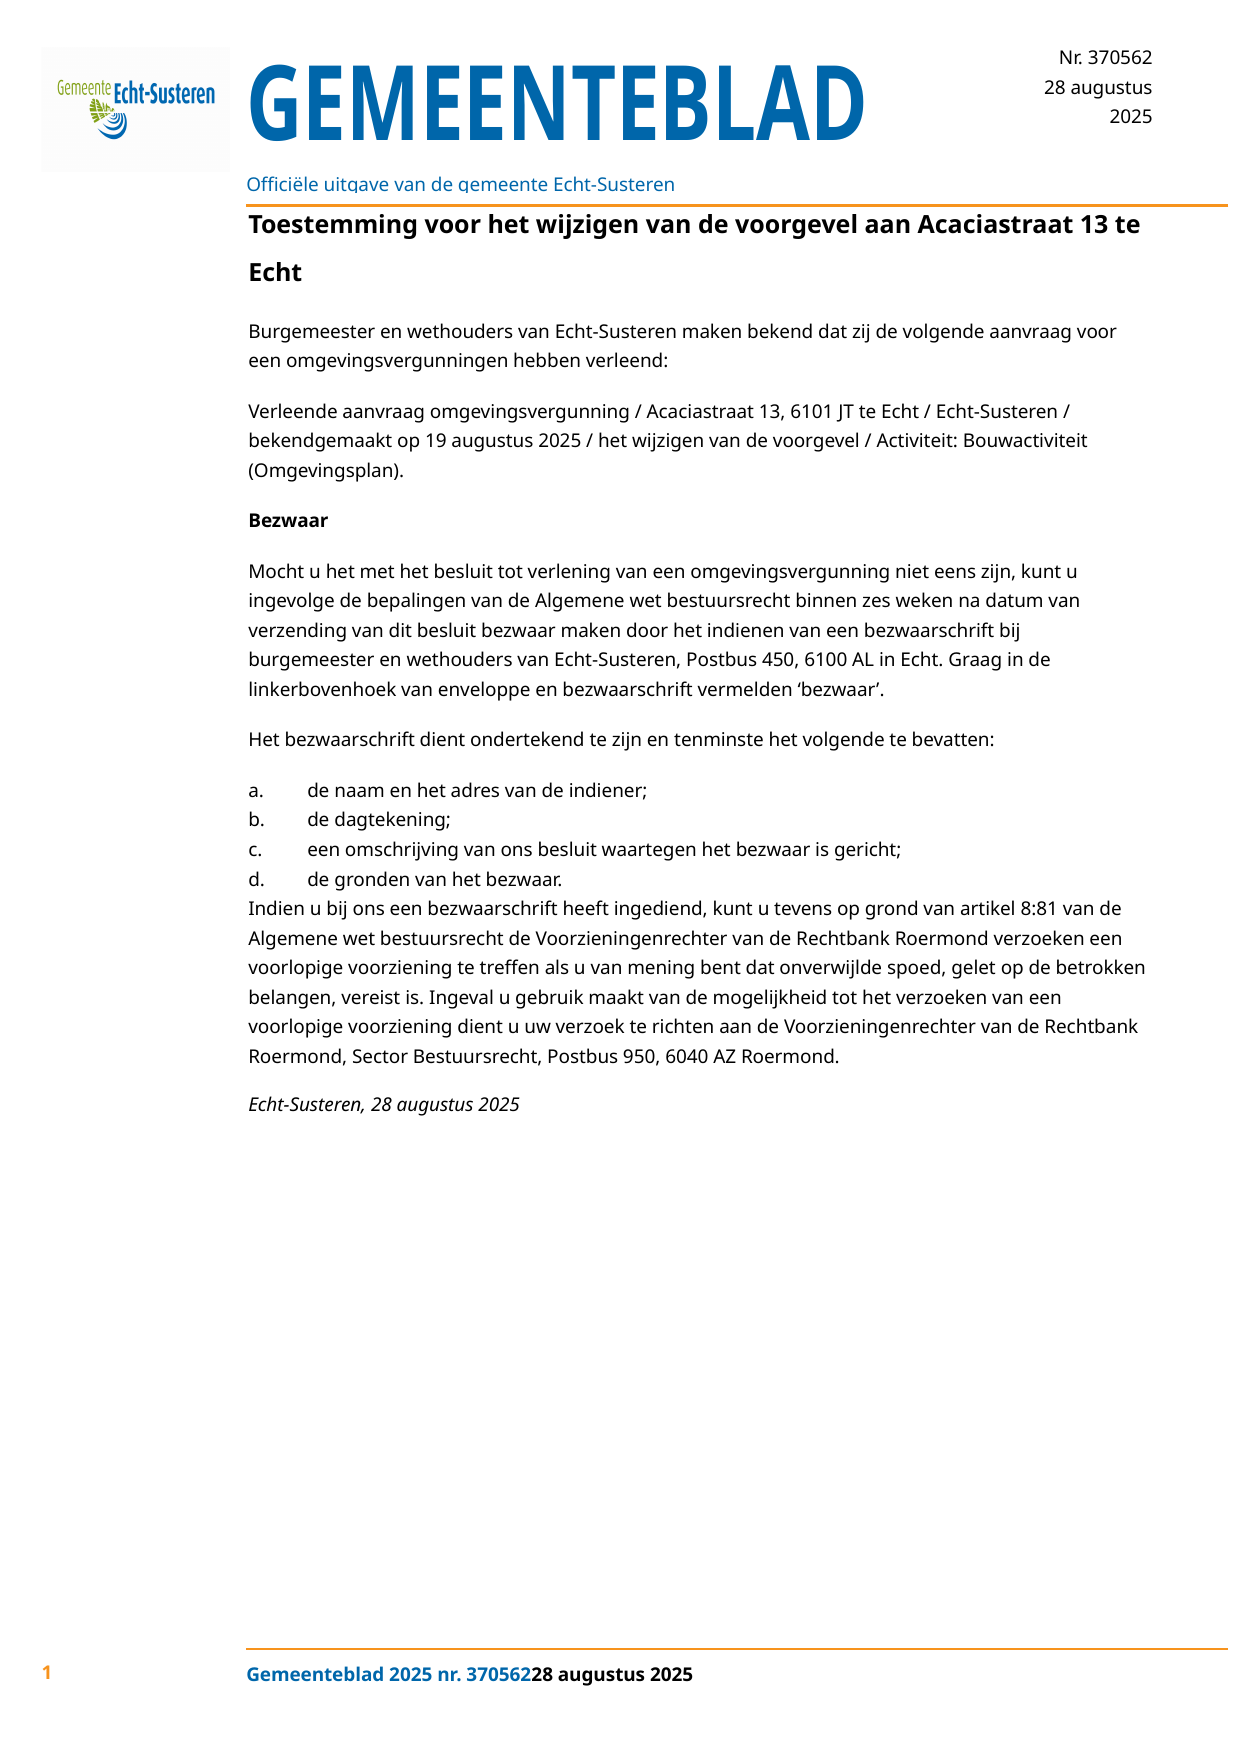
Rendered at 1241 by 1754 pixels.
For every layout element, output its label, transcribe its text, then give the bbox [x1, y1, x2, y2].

list de dagtekening; [248, 807, 1152, 832]
text Burgemeester en wethouders van Echt-Susteren maken bekend dat zij de volgende aanvraag voor een omgevingsvergunningen hebben verleend: [248, 318, 1152, 373]
list de naam en het adres van de indiener; [248, 777, 1152, 803]
text Bezwaar [248, 507, 1152, 533]
list een omschrijving van ons besluit waartegen het bezwaar is gericht; [248, 836, 1152, 862]
text Mocht u het met het besluit tot verlening van een omgevingsvergunning niet eens zijn, kunt u ingevolge de bepalingen van de Algemene wet bestuursrecht binnen zes weken na datum van verzending van dit besluit bezwaar maken door het indienen van een bezwaarschrift bij burgemeester en wethouders van Echt-Susteren, Postbus 450, 6100 AL in Echt. Graag in de linkerbovenhoek van enveloppe en bezwaarschrift vermelden ‘bezwaar’. [248, 558, 1152, 702]
text Het bezwaarschrift dient ondertekend te zijn en tenminste het volgende te bevatten: [248, 727, 1152, 752]
text Toestemming voor het wijzigen van de voorgevel aan Acaciastraat 13 te Echt [248, 207, 1152, 288]
text Indien u bij ons een bezwaarschrift heeft ingediend, kunt u tevens op grond van artikel 8:81 van de Algemene wet bestuursrecht de Voorzieningenrechter van de Rechtbank Roermond verzoeken een voorlopige voorziening te treffen als u van mening bent dat onverwijlde spoed, gelet op de betrokken belangen, vereist is. Ingeval u gebruik maakt van de mogelijkheid tot het verzoeken van een voorlopige voorziening dient u uw verzoek te richten aan de Voorzieningenrechter van de Rechtbank Roermond, Sector Bestuursrecht, Postbus 950, 6040 AZ Roermond. [248, 895, 1152, 1069]
text Verleende aanvraag omgevingsvergunning / Acaciastraat 13, 6101 JT te Echt / Echt-Susteren / bekendgemaakt op 19 augustus 2025 / het wijzigen van de voorgevel / Activiteit: Bouwactiviteit (Omgevingsplan). [248, 398, 1152, 483]
list de gronden van het bezwaar. [248, 866, 1152, 892]
picture [41, 47, 231, 172]
text Echt-Susteren, 28 augustus 2025 [248, 1091, 1152, 1117]
